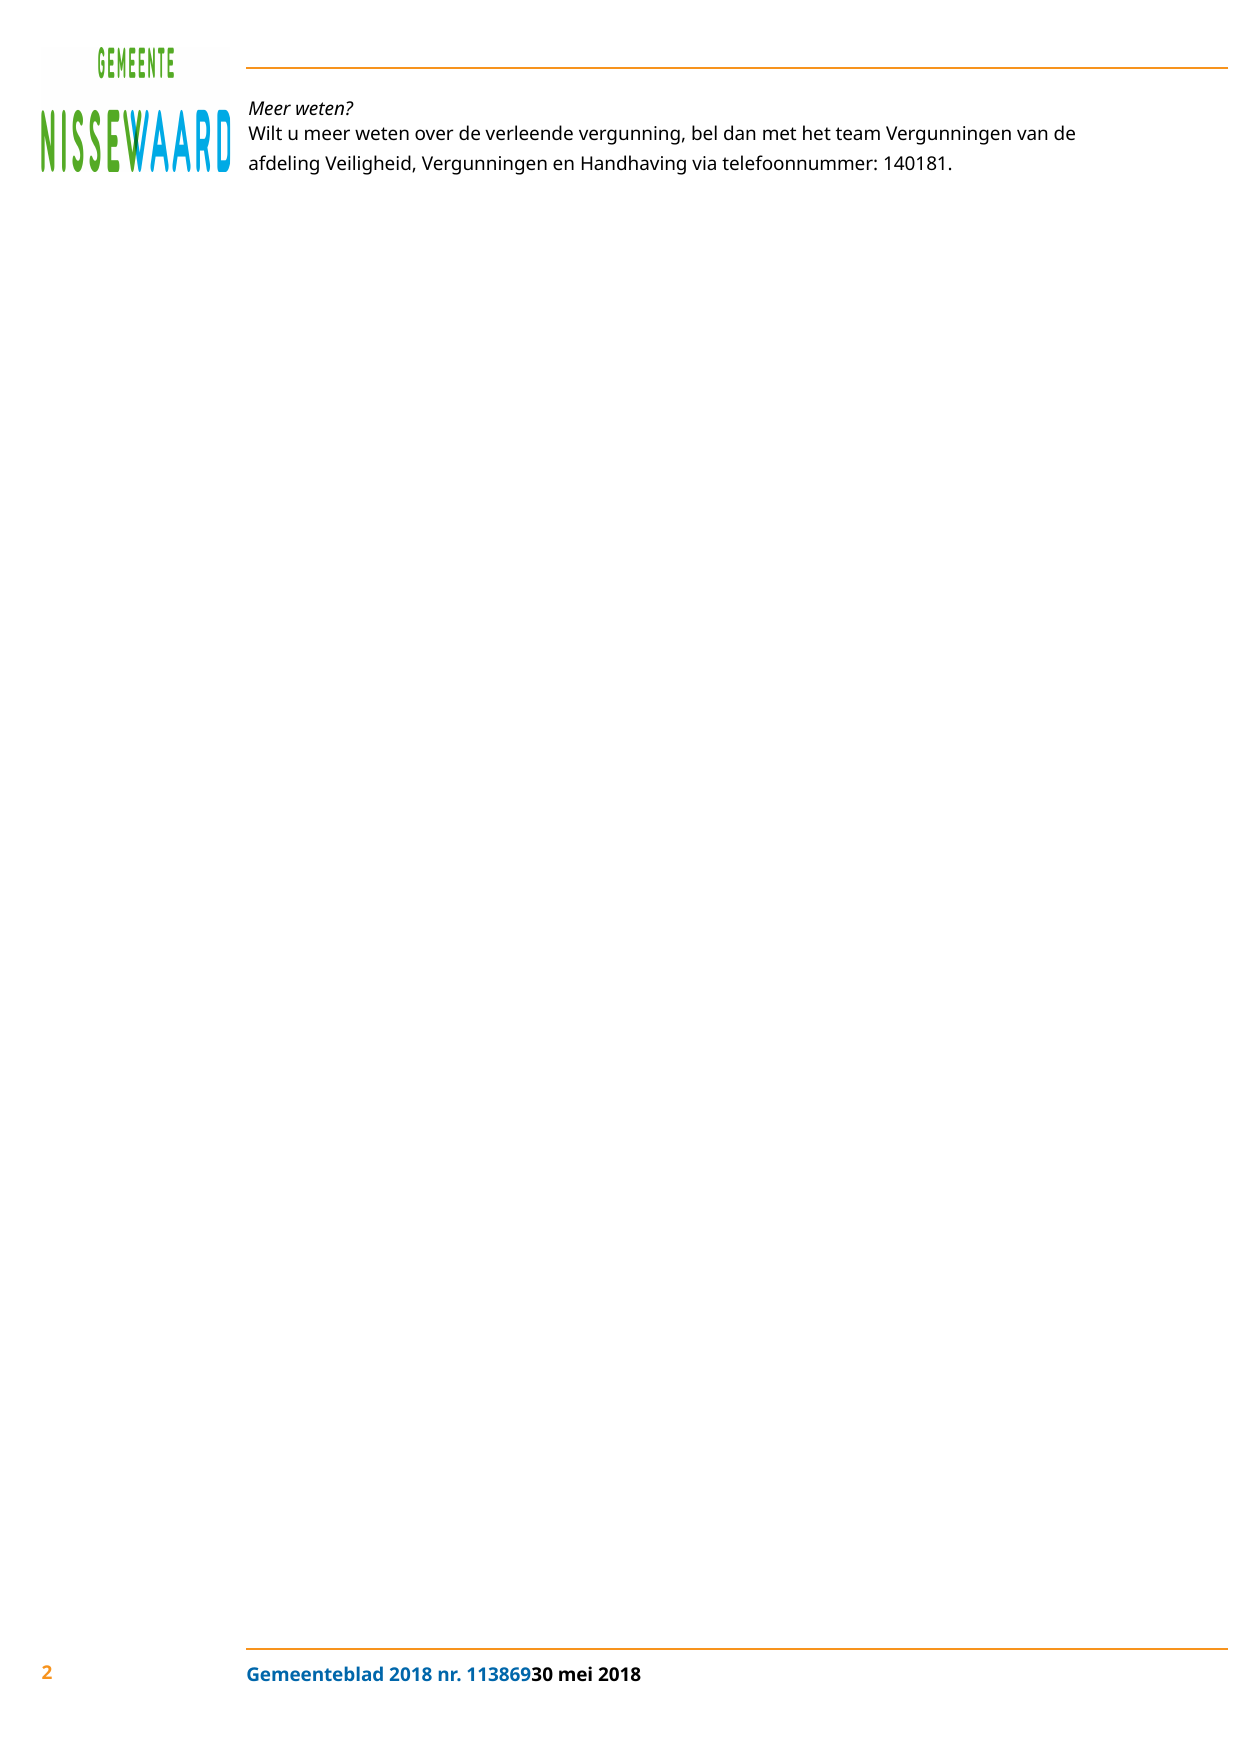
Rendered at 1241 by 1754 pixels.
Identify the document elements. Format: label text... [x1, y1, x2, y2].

picture [41, 47, 231, 172]
picture [222, 122, 227, 160]
text Meer weten? [248, 95, 1152, 121]
picture [176, 157, 187, 172]
picture [201, 122, 206, 138]
picture [200, 151, 206, 172]
picture [154, 157, 165, 172]
text Wilt u meer weten over de verleende vergunning, bel dan met het team Vergunningen van de afdeling Veiligheid, Vergunningen en Handhaving via telefoonnummer: 140181. [248, 121, 1152, 176]
